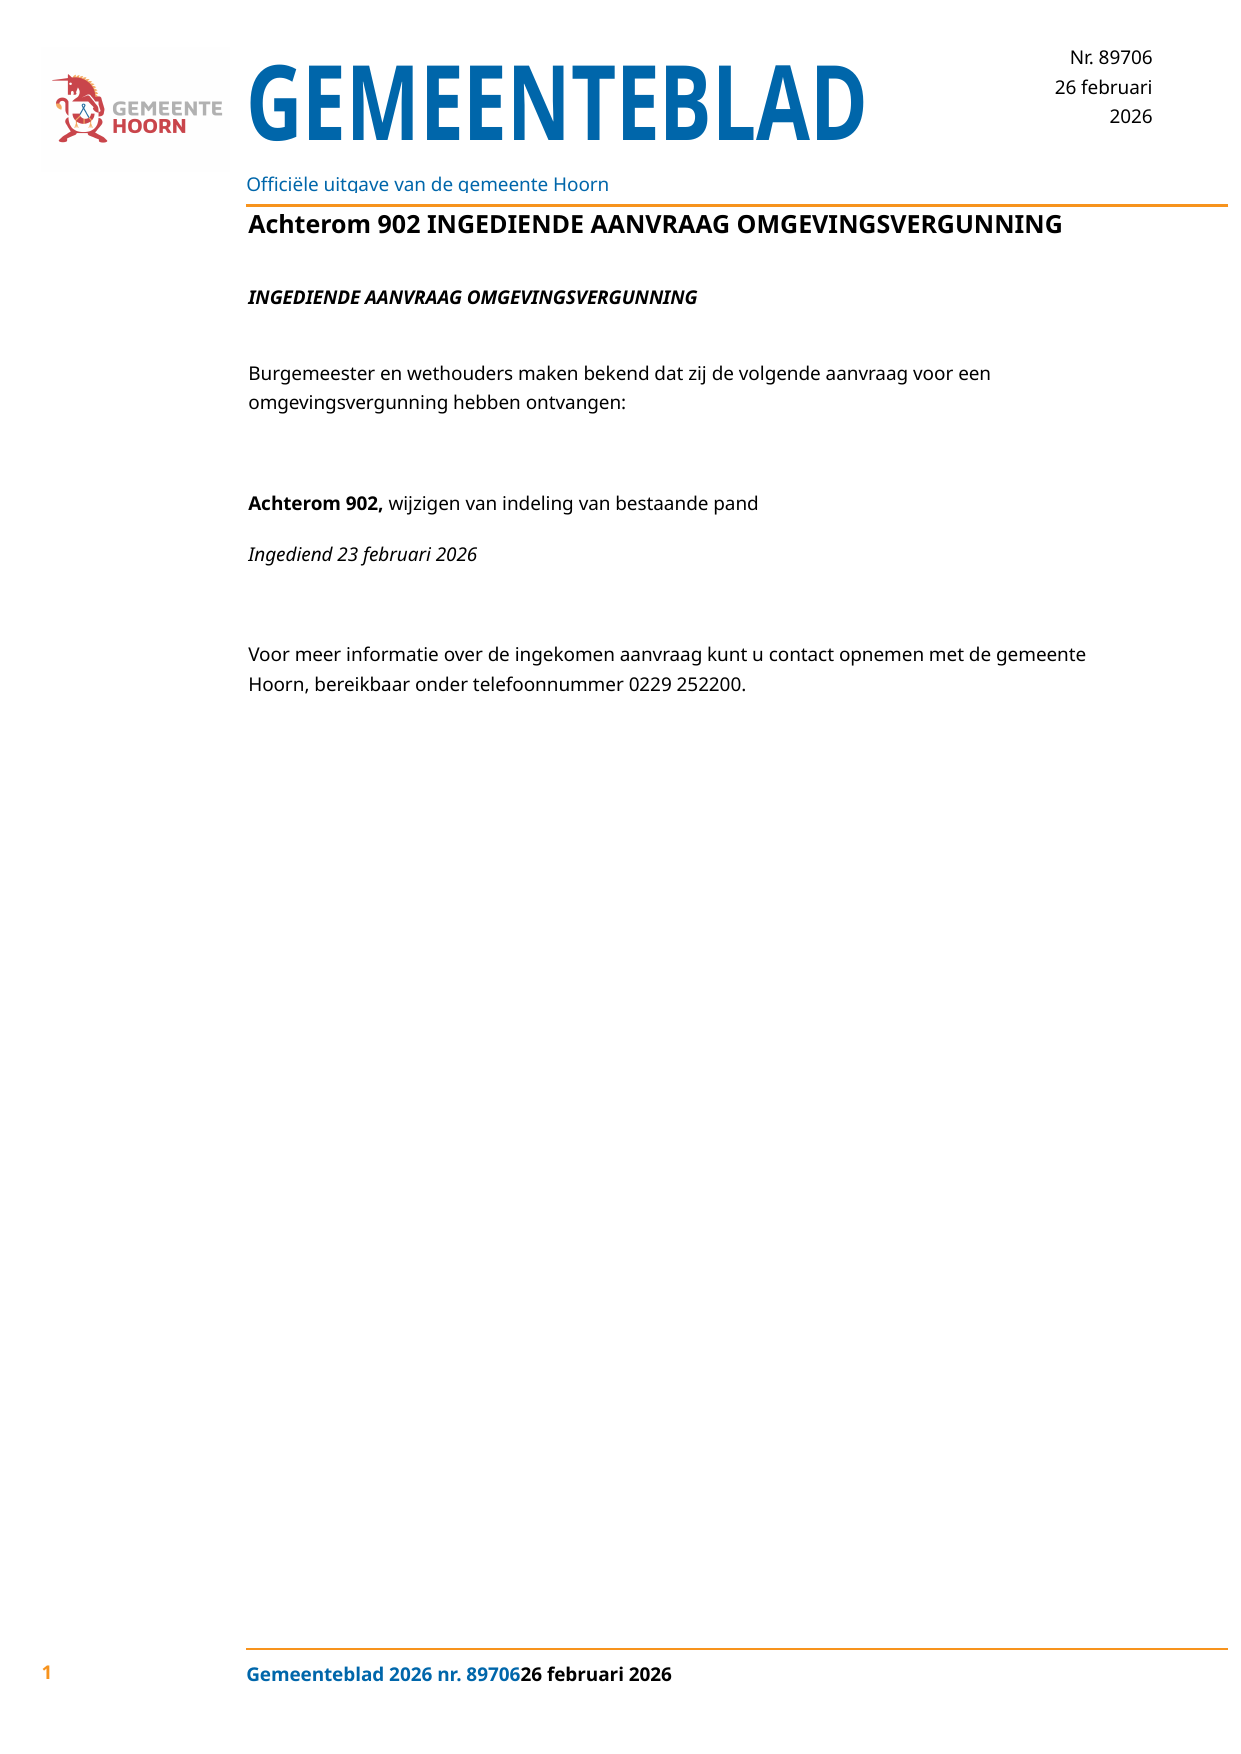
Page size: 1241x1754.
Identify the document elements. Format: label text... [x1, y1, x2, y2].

picture [41, 47, 231, 172]
text Burgemeester en wethouders maken bekend dat zij de volgende aanvraag voor een omgevingsvergunning hebben ontvangen: [248, 360, 1152, 415]
text INGEDIENDE AANVRAAG OMGEVINGSVERGUNNING [248, 284, 1152, 309]
text Achterom 902 INGEDIENDE AANVRAAG OMGEVINGSVERGUNNING [248, 207, 1152, 241]
text Ingediend 23 februari 2026 [248, 541, 1152, 567]
text Achterom 902, wijzigen van indeling van bestaande pand [248, 490, 1152, 516]
text Voor meer informatie over de ingekomen aanvraag kunt u contact opnemen met de gemeente Hoorn, bereikbaar onder telefoonnummer 0229 252200. [248, 642, 1152, 697]
